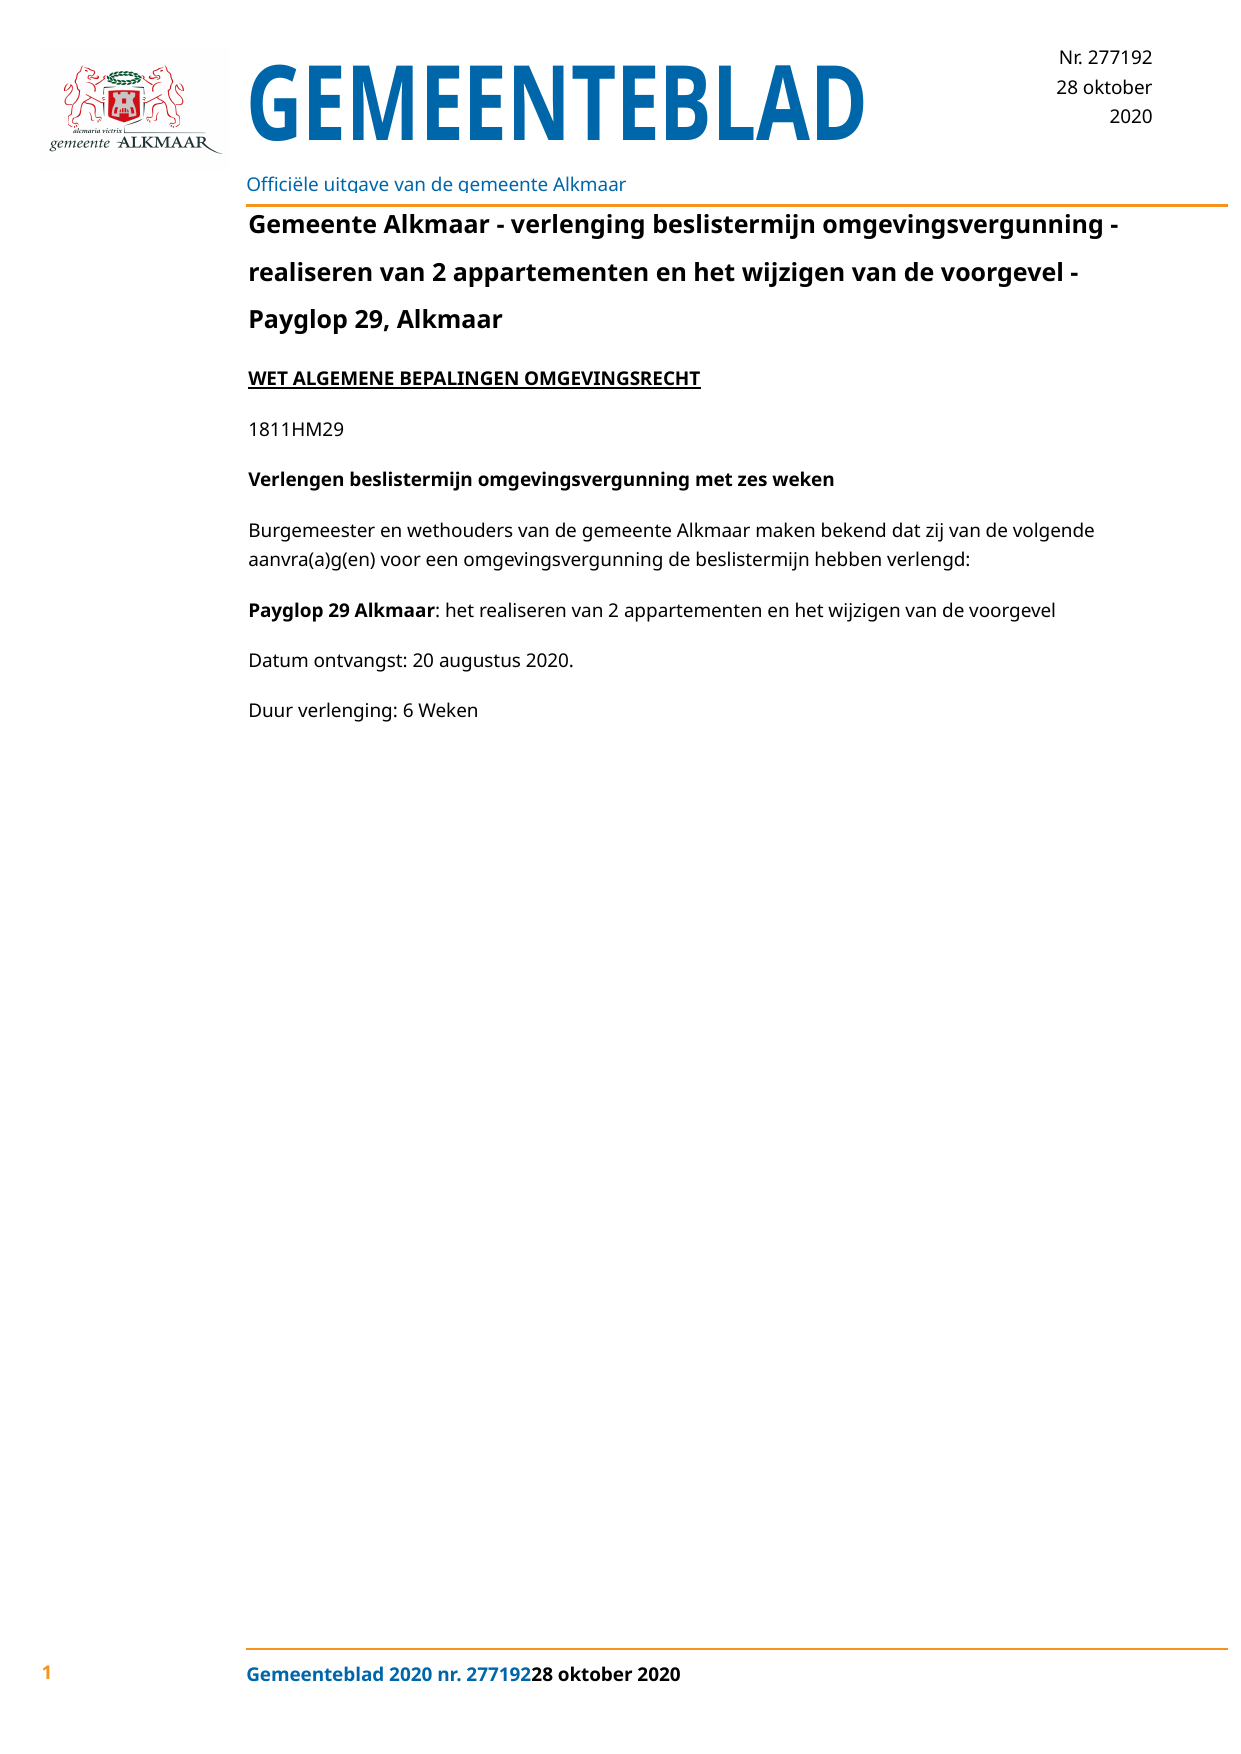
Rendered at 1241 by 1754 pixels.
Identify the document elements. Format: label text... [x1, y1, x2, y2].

text WET ALGEMENE BEPALINGEN OMGEVINGSRECHT [248, 366, 1152, 391]
text Verlengen beslistermijn omgevingsvergunning met zes weken [248, 466, 1152, 492]
text Datum ontvangst: 20 augustus 2020. [248, 647, 1152, 673]
text Burgemeester en wethouders van de gemeente Alkmaar maken bekend dat zij van de volgende aanvra(a)g(en) voor een omgevingsvergunning de beslistermijn hebben verlengd: [248, 517, 1152, 572]
text Payglop 29 Alkmaar: het realiseren van 2 appartementen en het wijzigen van de voorgevel [248, 597, 1152, 622]
text Duur verlenging: 6 Weken [248, 698, 1152, 723]
text 1811HM29 [248, 416, 1152, 442]
picture [41, 47, 231, 172]
text Gemeente Alkmaar - verlenging beslistermijn omgevingsvergunning - realiseren van 2 appartementen en het wijzigen van de voorgevel - Payglop 29, Alkmaar [248, 207, 1152, 336]
